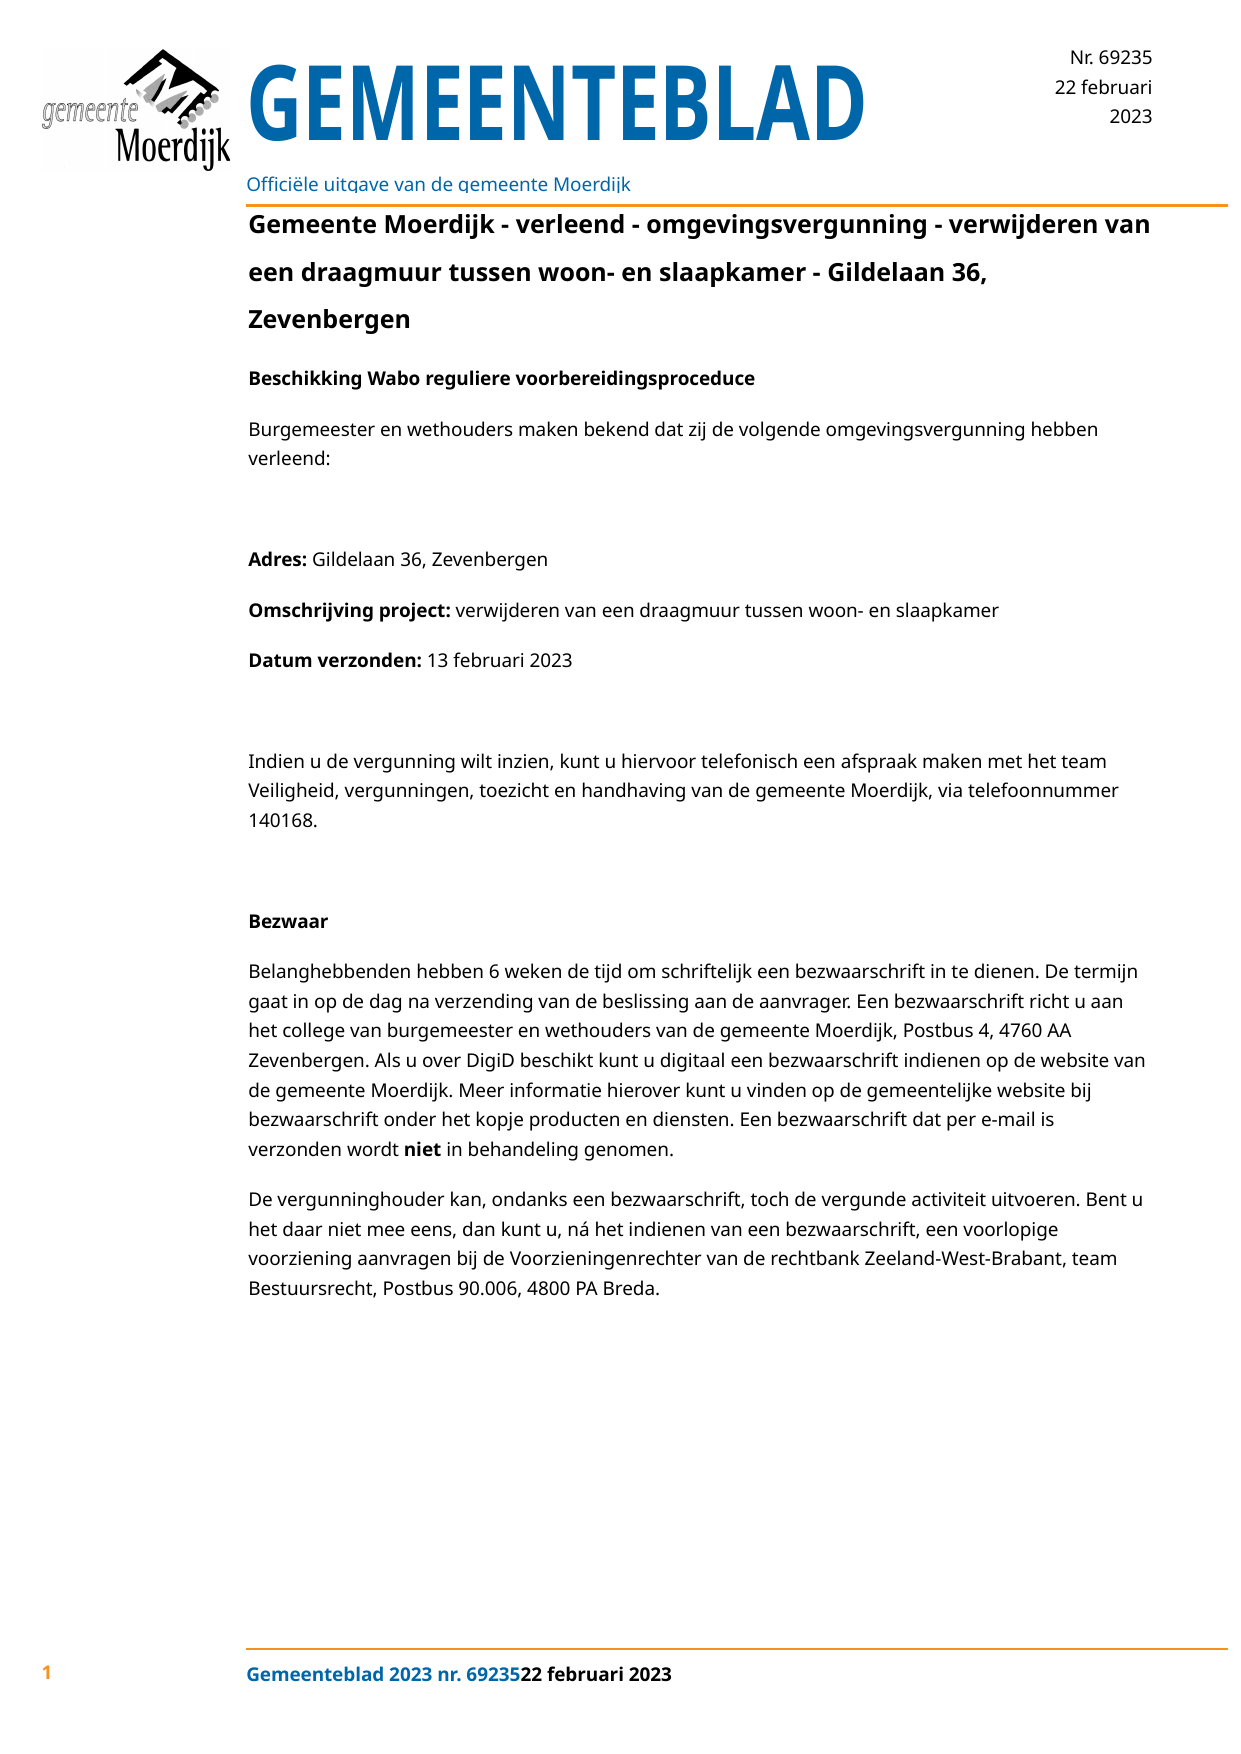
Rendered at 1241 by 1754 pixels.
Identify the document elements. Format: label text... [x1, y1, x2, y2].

text Indien u de vergunning wilt inzien, kunt u hiervoor telefonisch een afspraak maken met het team Veiligheid, vergunningen, toezicht en handhaving van de gemeente Moerdijk, via telefoonnummer 140168. [248, 748, 1152, 833]
text Datum verzonden: 13 februari 2023 [248, 647, 1152, 673]
picture [41, 47, 231, 172]
text Bezwaar [248, 908, 1152, 934]
text Burgemeester en wethouders maken bekend dat zij de volgende omgevingsvergunning hebben verleend: [248, 416, 1152, 471]
text Gemeente Moerdijk - verleend - omgevingsvergunning - verwijderen van een draagmuur tussen woon- en slaapkamer - Gildelaan 36, Zevenbergen [248, 207, 1152, 336]
text De vergunninghouder kan, ondanks een bezwaarschrift, toch de vergunde activiteit uitvoeren. Bent u het daar niet mee eens, dan kunt u, ná het indienen van een bezwaarschrift, een voorlopige voorziening aanvragen bij de Voorzieningenrechter van de rechtbank Zeeland-West-Brabant, team Bestuursrecht, Postbus 90.006, 4800 PA Breda. [248, 1186, 1152, 1301]
text Beschikking Wabo reguliere voorbereidingsproceduce [248, 366, 1152, 391]
text Omschrijving project: verwijderen van een draagmuur tussen woon- en slaapkamer [248, 597, 1152, 622]
text Adres: Gildelaan 36, Zevenbergen [248, 546, 1152, 572]
text Belanghebbenden hebben 6 weken de tijd om schriftelijk een bezwaarschrift in te dienen. De termijn gaat in op de dag na verzending van de beslissing aan de aanvrager. Een bezwaarschrift richt u aan het college van burgemeester en wethouders van de gemeente Moerdijk, Postbus 4, 4760 AA Zevenbergen. Als u over DigiD beschikt kunt u digitaal een bezwaarschrift indienen op de website van de gemeente Moerdijk. Meer informatie hierover kunt u vinden op de gemeentelijke website bij bezwaarschrift onder het kopje producten en diensten. Een bezwaarschrift dat per e-mail is verzonden wordt niet in behandeling genomen. [248, 958, 1152, 1162]
